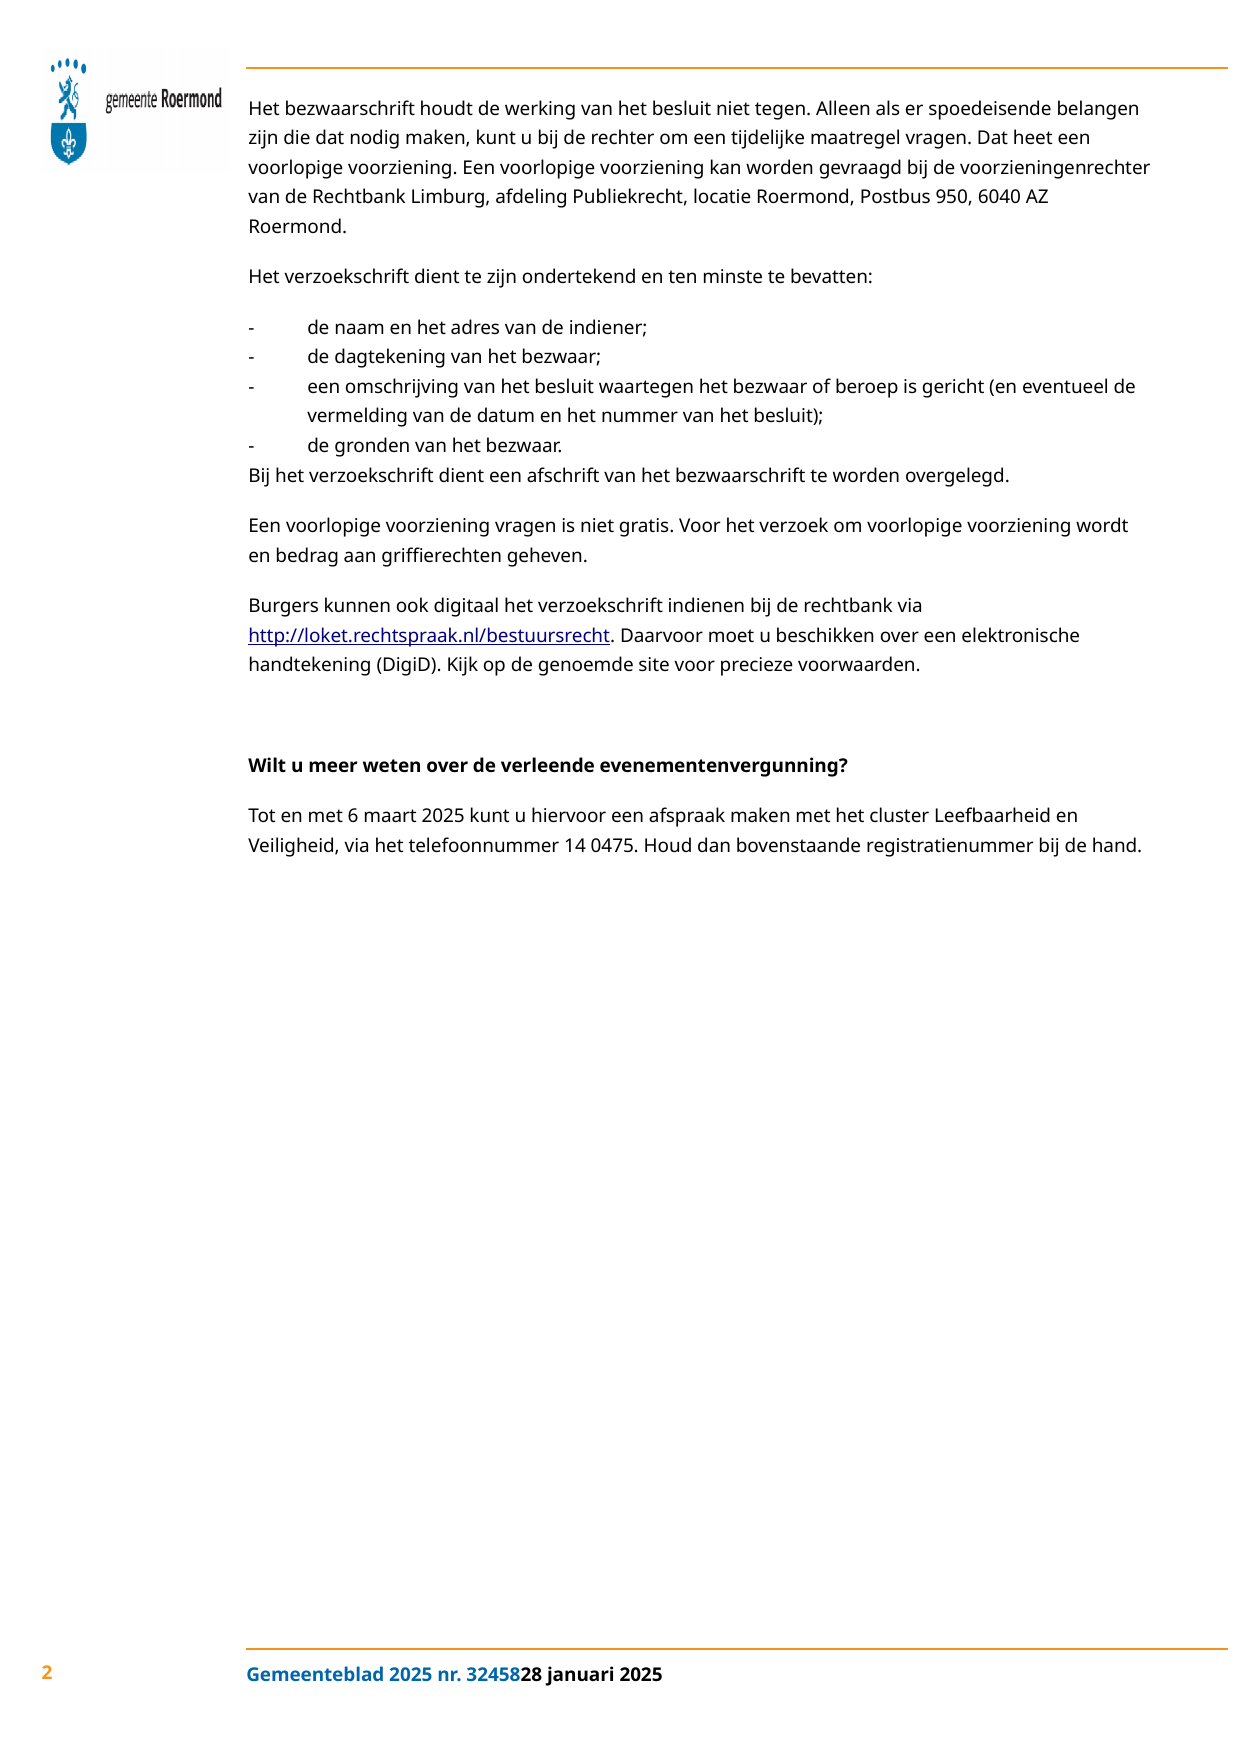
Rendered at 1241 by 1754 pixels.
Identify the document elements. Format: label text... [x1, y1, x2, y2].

text Wilt u meer weten over de verleende evenementenvergunning? [248, 752, 1152, 778]
list de dagtekening van het bezwaar; [248, 343, 1152, 369]
list een omschrijving van het besluit waartegen het bezwaar of beroep is gericht (en eventueel de vermelding van de datum en het nummer van het besluit); [248, 373, 1152, 428]
text Burgers kunnen ook digitaal het verzoekschrift indienen bij de rechtbank via http://loket.rechtspraak.nl/bestuursrecht. Daarvoor moet u beschikken over een elektronische handtekening (DigiD). Kijk op de genoemde site voor precieze voorwaarden. [248, 592, 1152, 677]
text Bij het verzoekschrift dient een afschrift van het bezwaarschrift te worden overgelegd. [248, 462, 1152, 488]
text Het bezwaarschrift houdt de werking van het besluit niet tegen. Alleen als er spoedeisende belangen zijn die dat nodig maken, kunt u bij de rechter om een tijdelijke maatregel vragen. Dat heet een voorlopige voorziening. Een voorlopige voorziening kan worden gevraagd bij de voorzieningenrechter van de Rechtbank Limburg, afdeling Publiekrecht, locatie Roermond, Postbus 950, 6040 AZ Roermond. [248, 95, 1152, 239]
text Tot en met 6 maart 2025 kunt u hiervoor een afspraak maken met het cluster Leefbaarheid en Veiligheid, via het telefoonnummer 14 0475. Houd dan bovenstaande registratienummer bij de hand. [248, 803, 1152, 858]
picture [41, 47, 231, 172]
text Het verzoekschrift dient te zijn ondertekend en ten minste te bevatten: [248, 263, 1152, 289]
list de naam en het adres van de indiener; [248, 314, 1152, 340]
text Een voorlopige voorziening vragen is niet gratis. Voor het verzoek om voorlopige voorziening wordt en bedrag aan griffierechten geheven. [248, 512, 1152, 568]
list de gronden van het bezwaar. [248, 432, 1152, 458]
